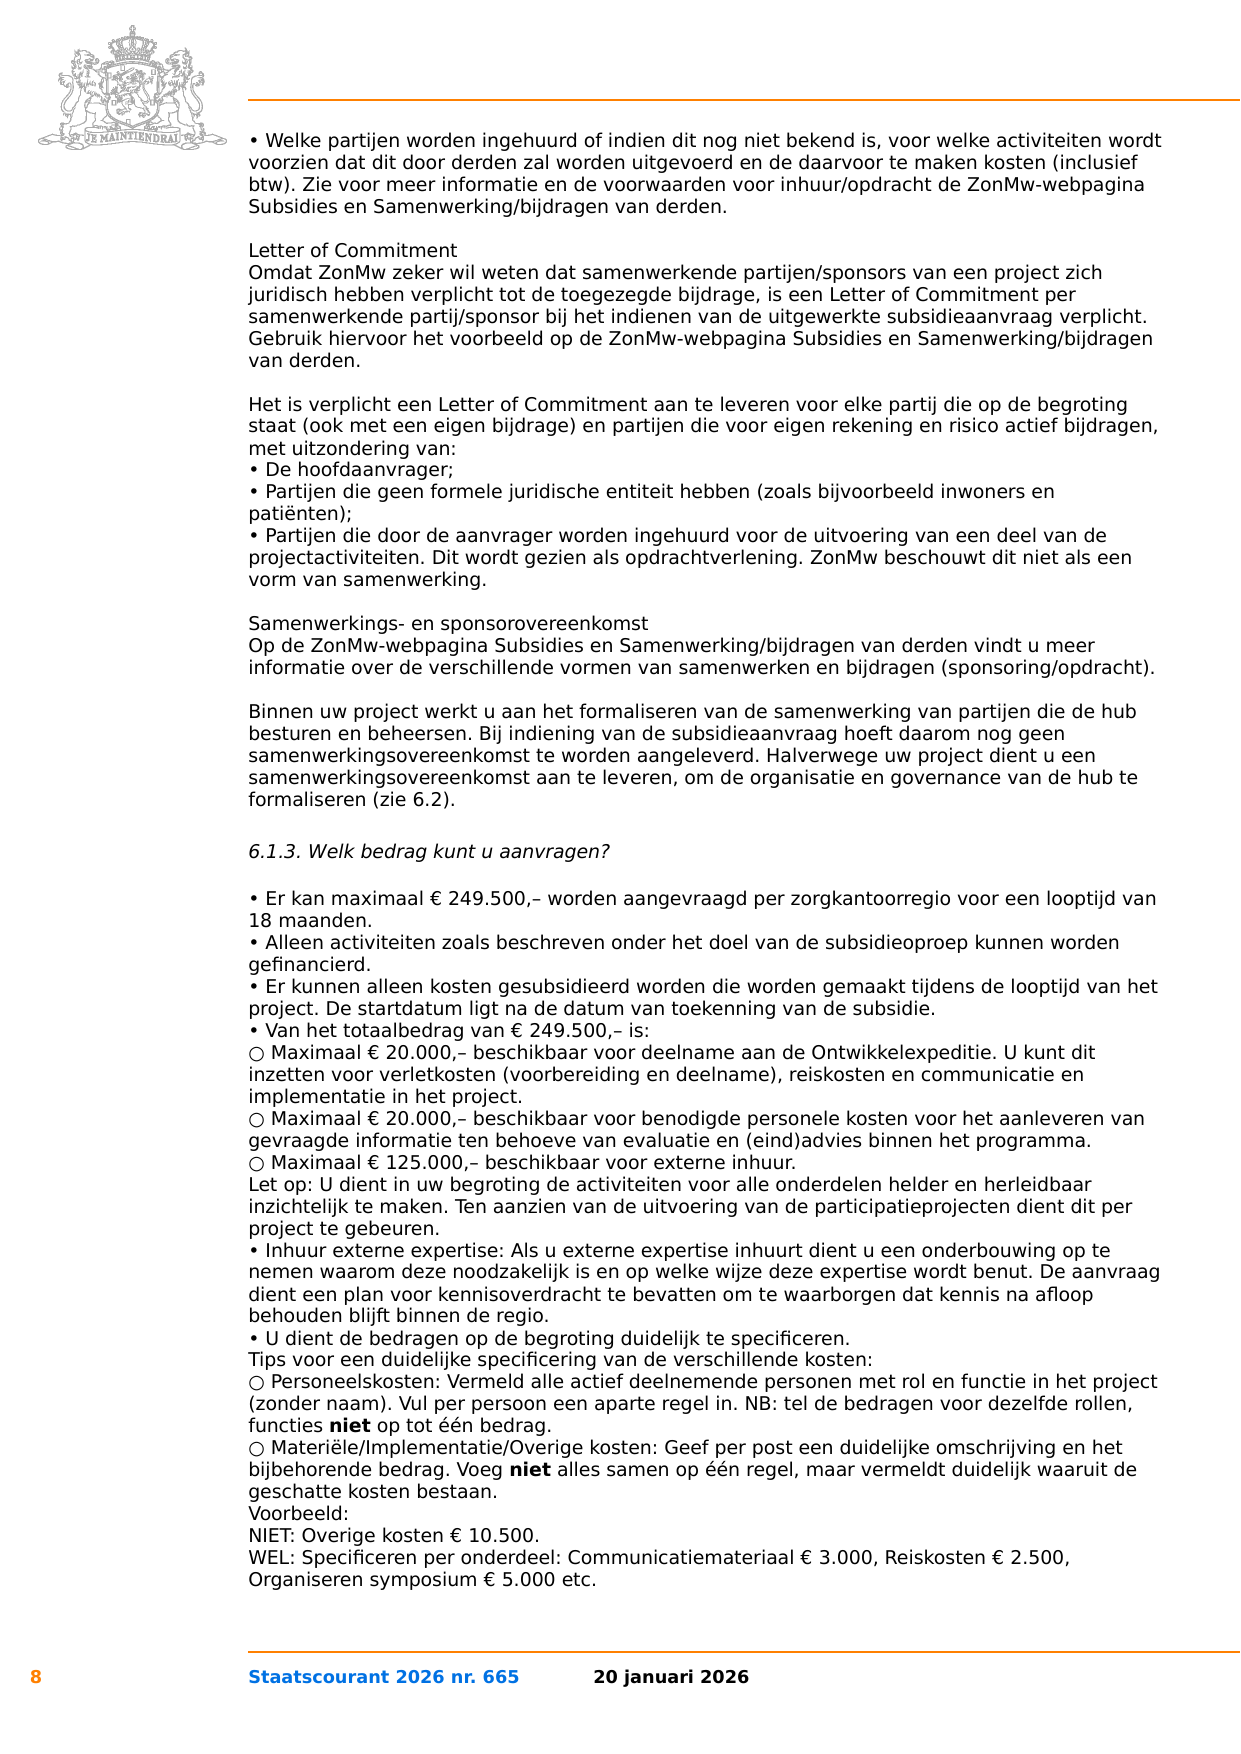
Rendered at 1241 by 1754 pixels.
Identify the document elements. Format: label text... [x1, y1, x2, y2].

text • Er kunnen alleen kosten gesubsidieerd worden die worden gemaakt tijdens de looptijd van het project. De startdatum ligt na de datum van toekenning van de subsidie. [248, 976, 1163, 1020]
text Voorbeeld: [248, 1503, 1163, 1525]
text • Welke partijen worden ingehuurd of indien dit nog niet bekend is, voor welke activiteiten wordt voorzien dat dit door derden zal worden uitgevoerd en de daarvoor te maken kosten (inclusief btw). Zie voor meer informatie en de voorwaarden voor inhuur/opdracht de ZonMw-webpagina Subsidies en Samenwerking/bijdragen van derden. [248, 130, 1163, 218]
text • Van het totaalbedrag van € 249.500,– is: [248, 1020, 1163, 1042]
text ○ Maximaal € 125.000,– beschikbaar voor externe inhuur. [248, 1152, 1163, 1173]
text Omdat ZonMw zeker wil weten dat samenwerkende partijen/sponsors van een project zich juridisch hebben verplicht tot de toegezegde bijdrage, is een Letter of Commitment per samenwerkende partij/sponsor bij het indienen van de uitgewerkte subsidieaanvraag verplicht. Gebruik hiervoor het voorbeeld op de ZonMw-webpagina Subsidies en Samenwerking/bijdragen van derden. [248, 262, 1163, 372]
text • Er kan maximaal € 249.500,– worden aangevraagd per zorgkantoorregio voor een looptijd van 18 maanden. [248, 888, 1163, 932]
text NIET: Overige kosten € 10.500. [248, 1525, 1163, 1547]
text ○ Personeelskosten: Vermeld alle actief deelnemende personen met rol en functie in het project (zonder naam). Vul per persoon een aparte regel in. NB: tel de bedragen voor dezelfde rollen, functies niet op tot één bedrag. [248, 1371, 1163, 1437]
text ○ Materiële/Implementatie/Overige kosten: Geef per post een duidelijke omschrijving en het bijbehorende bedrag. Voeg niet alles samen op één regel, maar vermeldt duidelijk waaruit de geschatte kosten bestaan. [248, 1437, 1163, 1503]
text • De hoofdaanvrager; [248, 459, 1163, 481]
text • Inhuur externe expertise: Als u externe expertise inhuurt dient u een onderbouwing op te nemen waarom deze noodzakelijk is en op welke wijze deze expertise wordt benut. De aanvraag dient een plan voor kennisoverdracht te bevatten om te waarborgen dat kennis na afloop behouden blijft binnen de regio. [248, 1239, 1163, 1327]
text Samenwerkings- en sponsorovereenkomst [248, 613, 1163, 635]
subtitle 6.1.3. Welk bedrag kunt u aanvragen? [248, 841, 1163, 863]
picture [38, 25, 227, 150]
text Let op: U dient in uw begroting de activiteiten voor alle onderdelen helder en herleidbaar inzichtelijk te maken. Ten aanzien van de uitvoering van de participatieprojecten dient dit per project te gebeuren. [248, 1173, 1163, 1239]
text WEL: Specificeren per onderdeel: Communicatiemateriaal € 3.000, Reiskosten € 2.500, Organiseren symposium € 5.000 etc. [248, 1547, 1163, 1591]
text ○ Maximaal € 20.000,– beschikbaar voor benodigde personele kosten voor het aanleveren van gevraagde informatie ten behoeve van evaluatie en (eind)advies binnen het programma. [248, 1108, 1163, 1152]
text Letter of Commitment [248, 240, 1163, 262]
text Op de ZonMw-webpagina Subsidies en Samenwerking/bijdragen van derden vindt u meer informatie over de verschillende vormen van samenwerken en bijdragen (sponsoring/opdracht). [248, 635, 1163, 679]
text • U dient de bedragen op de begroting duidelijk te specificeren. [248, 1327, 1163, 1349]
text ○ Maximaal € 20.000,– beschikbaar voor deelname aan de Ontwikkelexpeditie. U kunt dit inzetten voor verletkosten (voorbereiding en deelname), reiskosten en communicatie en implementatie in het project. [248, 1042, 1163, 1108]
text • Partijen die geen formele juridische entiteit hebben (zoals bijvoorbeeld inwoners en patiënten); [248, 481, 1163, 525]
text Het is verplicht een Letter of Commitment aan te leveren voor elke partij die op de begroting staat (ook met een eigen bijdrage) en partijen die voor eigen rekening en risico actief bijdragen, met uitzondering van: [248, 393, 1163, 459]
text • Partijen die door de aanvrager worden ingehuurd voor de uitvoering van een deel van de projectactiviteiten. Dit wordt gezien als opdrachtverlening. ZonMw beschouwt dit niet als een vorm van samenwerking. [248, 525, 1163, 591]
text Binnen uw project werkt u aan het formaliseren van de samenwerking van partijen die de hub besturen en beheersen. Bij indiening van de subsidieaanvraag hoeft daarom nog geen samenwerkingsovereenkomst te worden aangeleverd. Halverwege uw project dient u een samenwerkingsovereenkomst aan te leveren, om de organisatie en governance van de hub te formaliseren (zie 6.2). [248, 701, 1163, 811]
text • Alleen activiteiten zoals beschreven onder het doel van de subsidieoproep kunnen worden gefinancierd. [248, 932, 1163, 976]
text Tips voor een duidelijke specificering van de verschillende kosten: [248, 1349, 1163, 1371]
